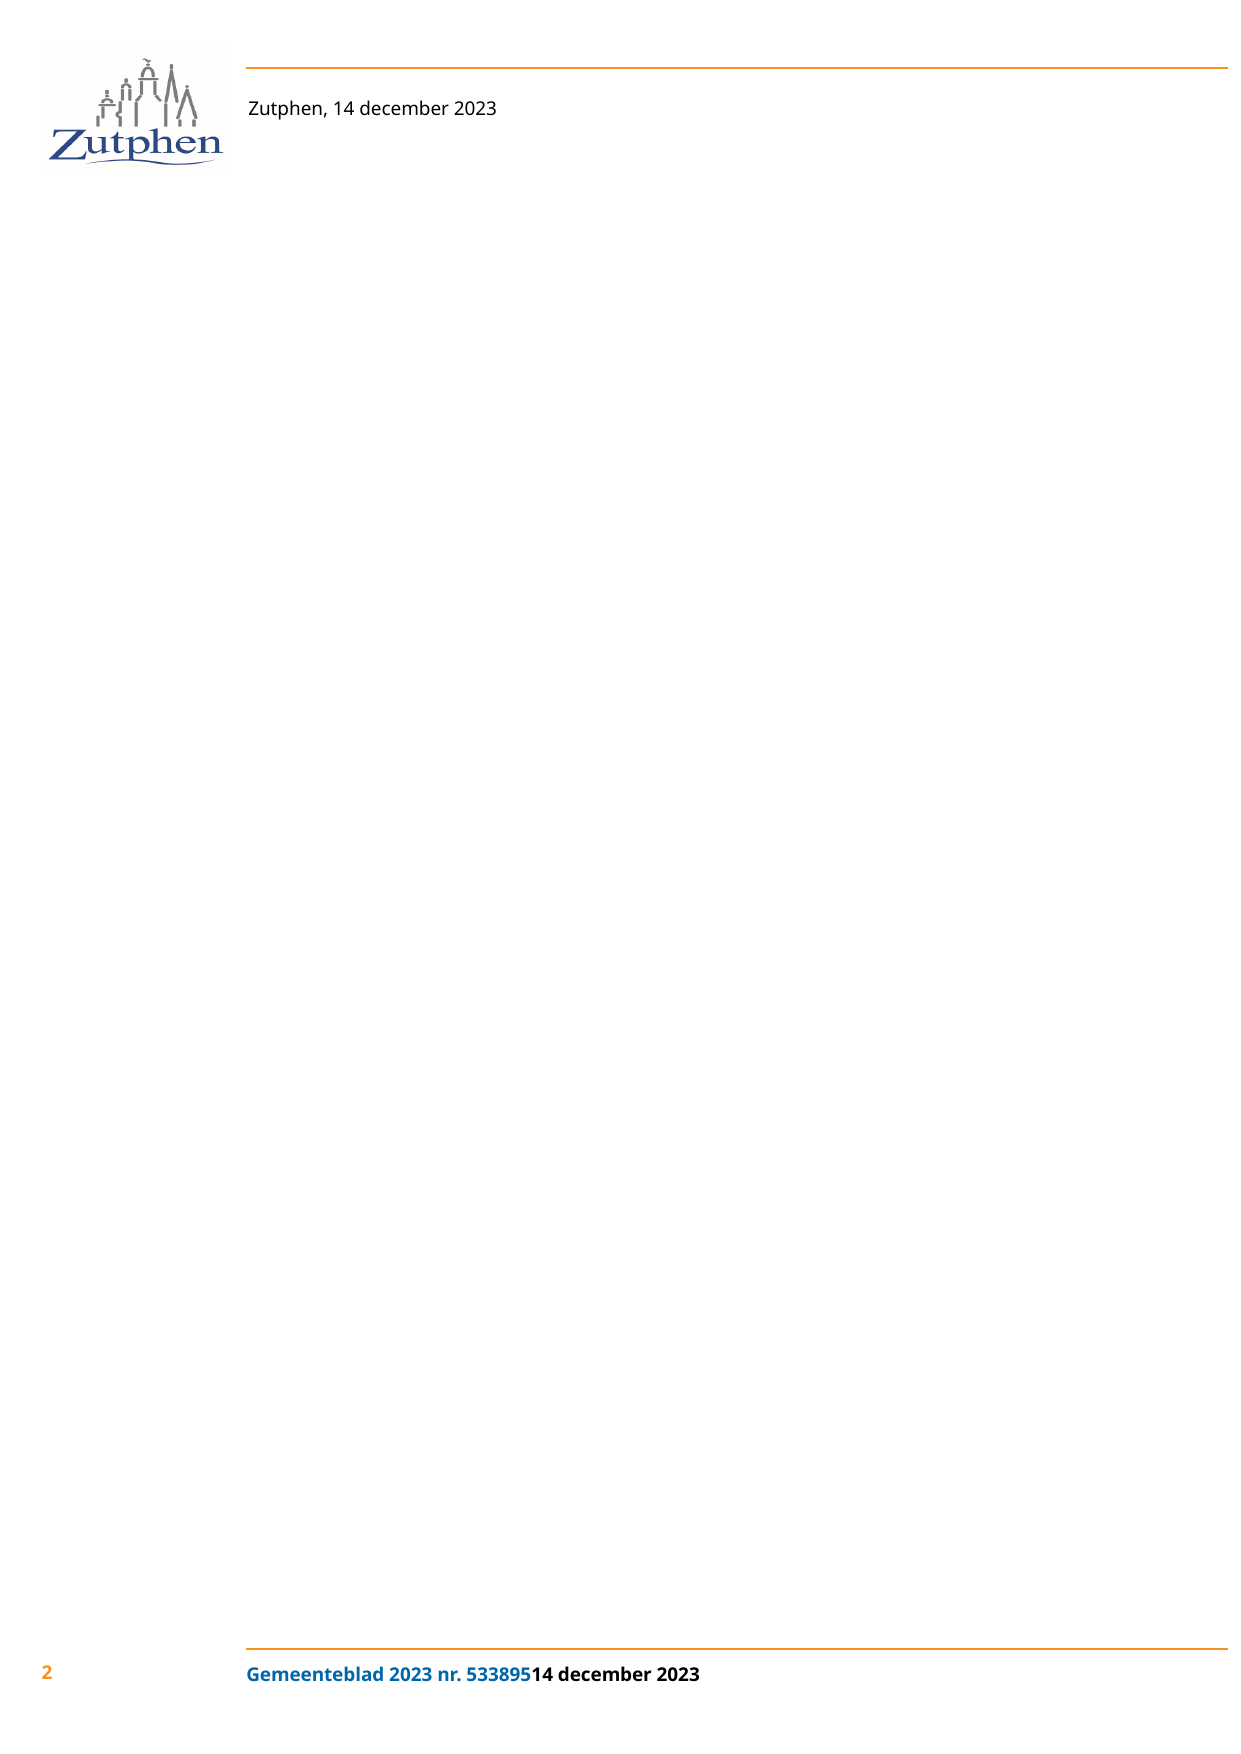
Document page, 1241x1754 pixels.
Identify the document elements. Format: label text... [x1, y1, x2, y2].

text Zutphen, 14 december 2023 [248, 95, 1152, 121]
picture [41, 47, 231, 172]
